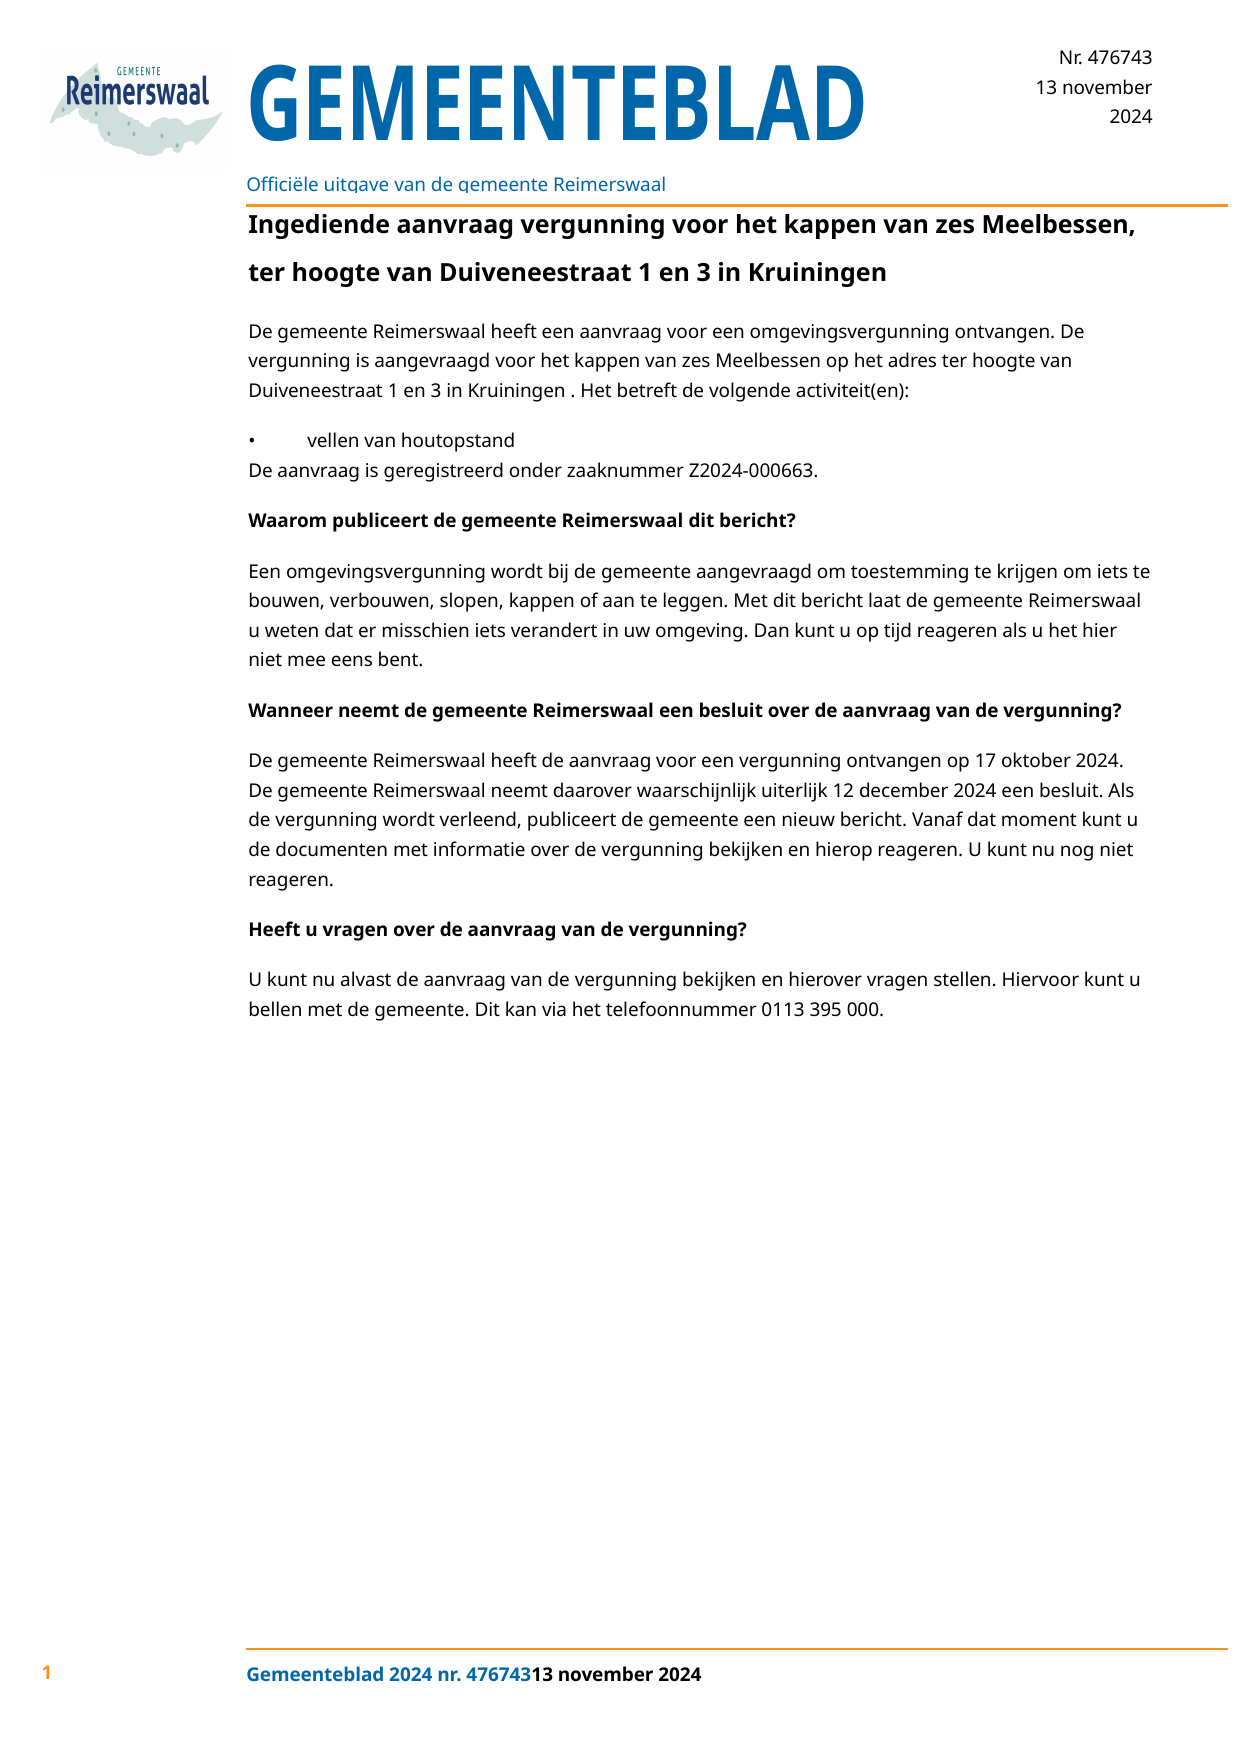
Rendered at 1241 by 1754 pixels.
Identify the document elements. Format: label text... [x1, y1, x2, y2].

text De aanvraag is geregistreerd onder zaaknummer Z2024-000663. [248, 457, 1152, 483]
text Een omgevingsvergunning wordt bij de gemeente aangevraagd om toestemming te krijgen om iets te bouwen, verbouwen, slopen, kappen of aan te leggen. Met dit bericht laat de gemeente Reimerswaal u weten dat er misschien iets verandert in uw omgeving. Dan kunt u op tijd reageren als u het hier niet mee eens bent. [248, 558, 1152, 672]
text Heeft u vragen over de aanvraag van de vergunning? [248, 916, 1152, 942]
text Ingediende aanvraag vergunning voor het kappen van zes Meelbessen, ter hoogte van Duiveneestraat 1 en 3 in Kruiningen [248, 207, 1152, 288]
text Wanneer neemt de gemeente Reimerswaal een besluit over de aanvraag van de vergunning? [248, 697, 1152, 723]
text De gemeente Reimerswaal heeft de aanvraag voor een vergunning ontvangen op 17 oktober 2024. De gemeente Reimerswaal neemt daarover waarschijnlijk uiterlijk 12 december 2024 een besluit. Als de vergunning wordt verleend, publiceert de gemeente een nieuw bericht. Vanaf dat moment kunt u de documenten met informatie over de vergunning bekijken en hierop reageren. U kunt nu nog niet reageren. [248, 747, 1152, 892]
list vellen van houtopstand [248, 427, 1152, 453]
text Waarom publiceert de gemeente Reimerswaal dit bericht? [248, 507, 1152, 533]
picture [41, 47, 231, 172]
text U kunt nu alvast de aanvraag van de vergunning bekijken en hierover vragen stellen. Hiervoor kunt u bellen met de gemeente. Dit kan via het telefoonnummer 0113 395 000. [248, 967, 1152, 1022]
text De gemeente Reimerswaal heeft een aanvraag voor een omgevingsvergunning ontvangen. De vergunning is aangevraagd voor het kappen van zes Meelbessen op het adres ter hoogte van Duiveneestraat 1 en 3 in Kruiningen . Het betreft de volgende activiteit(en): [248, 318, 1152, 403]
